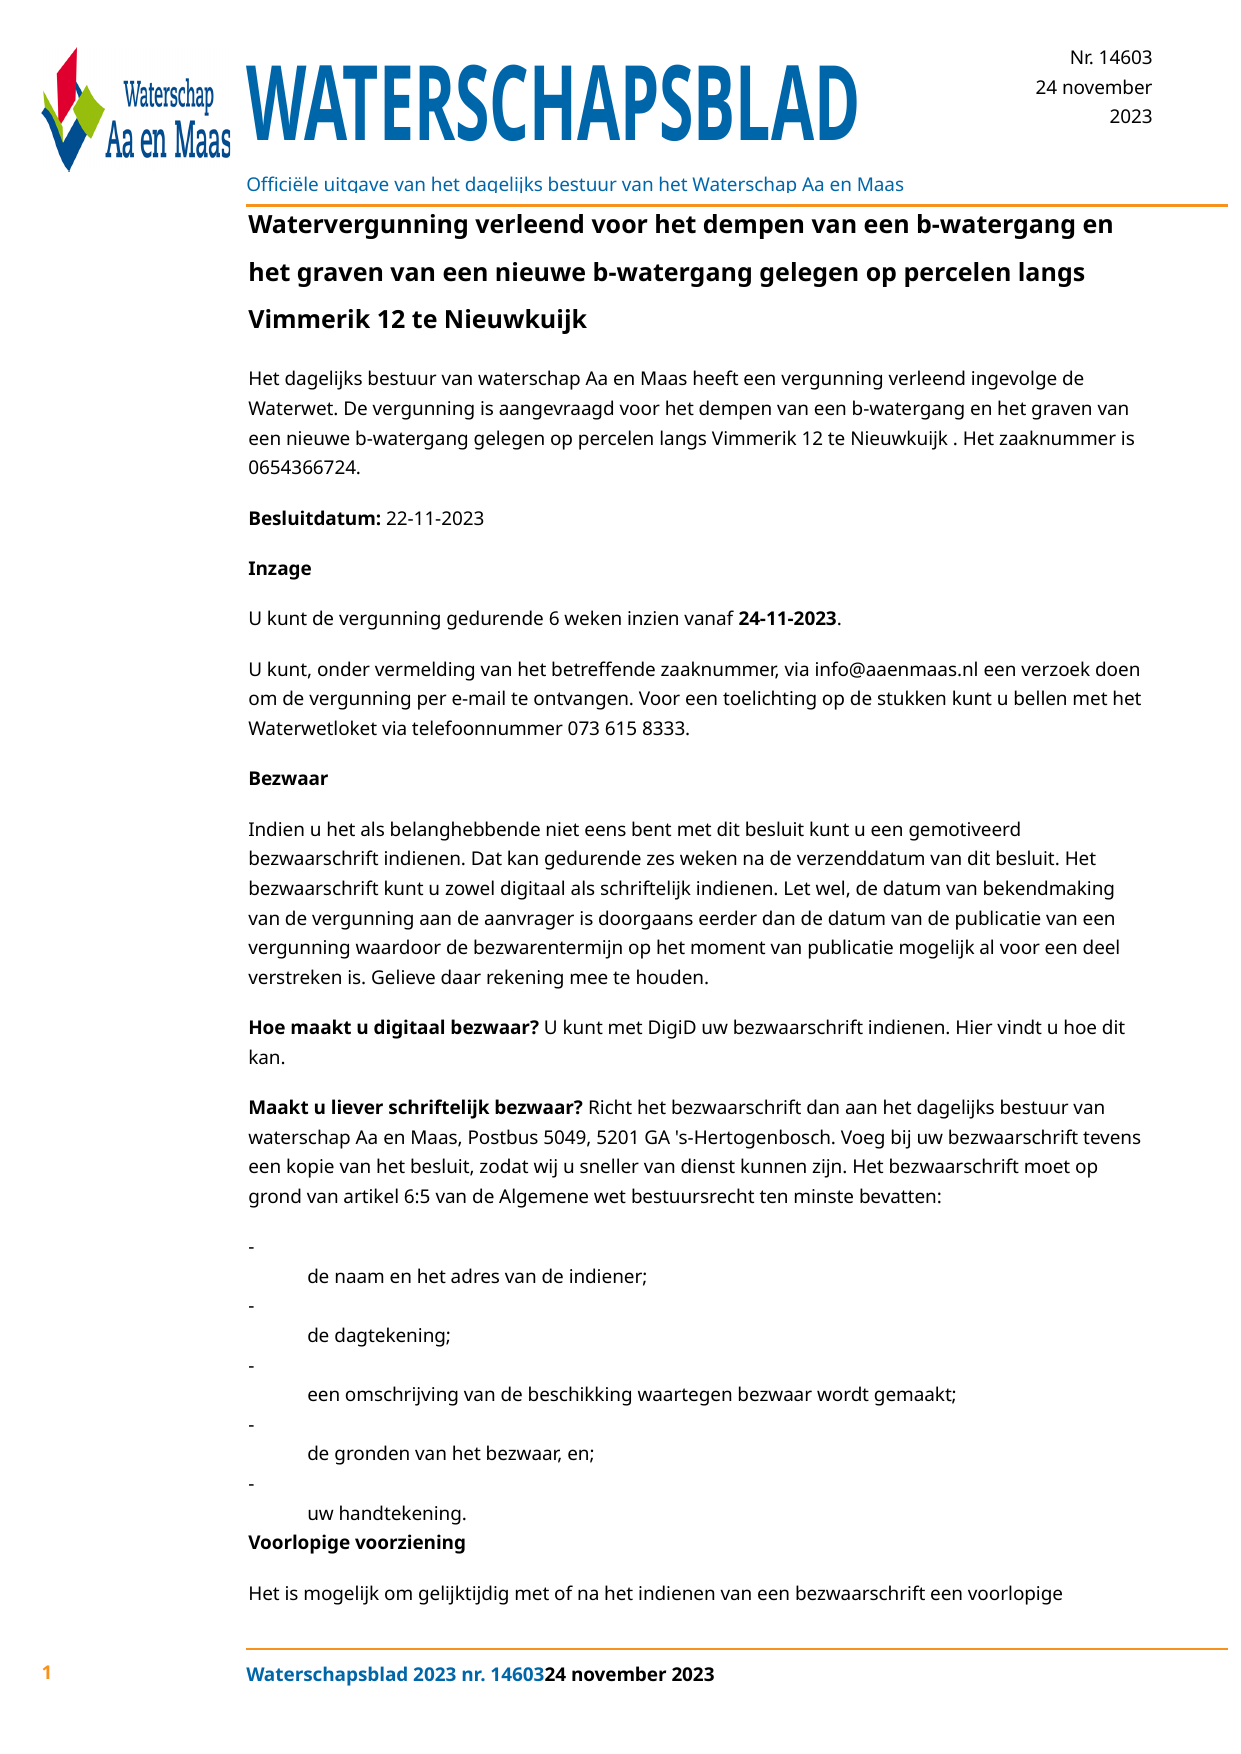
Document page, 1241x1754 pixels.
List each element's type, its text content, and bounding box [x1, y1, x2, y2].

text Het is mogelijk om gelijktijdig met of na het indienen van een bezwaarschrift een voorlopige [248, 1580, 1152, 1605]
list de naam en het adres van de indiener; [248, 1263, 1152, 1289]
text U kunt de vergunning gedurende 6 weken inzien vanaf 24-11-2023. [248, 606, 1152, 631]
text Voorlopige voorziening [248, 1529, 1152, 1555]
text Inzage [248, 555, 1152, 581]
list uw handtekening. [248, 1500, 1152, 1525]
text Bezwaar [248, 766, 1152, 791]
text Indien u het als belanghebbende niet eens bent met dit besluit kunt u een gemotiveerd bezwaarschrift indienen. Dat kan gedurende zes weken na de verzenddatum van dit besluit. Het bezwaarschrift kunt u zowel digitaal als schriftelijk indienen. Let wel, de datum van bekendmaking van de vergunning aan de aanvrager is doorgaans eerder dan de datum van de publicatie van een vergunning waardoor de bezwarentermijn op het moment van publicatie mogelijk al voor een deel verstreken is. Gelieve daar rekening mee te houden. [248, 816, 1152, 989]
list de gronden van het bezwaar, en; [248, 1441, 1152, 1466]
text Besluitdatum: 22-11-2023 [248, 505, 1152, 530]
text Maakt u liever schriftelijk bezwaar? Richt het bezwaarschrift dan aan het dagelijks bestuur van waterschap Aa en Maas, Postbus 5049, 5201 GA 's-Hertogenbosch. Voeg bij uw bezwaarschrift tevens een kopie van het besluit, zodat wij u sneller van dienst kunnen zijn. Het bezwaarschrift moet op grond van artikel 6:5 van de Algemene wet bestuursrecht ten minste bevatten: [248, 1094, 1152, 1209]
list de dagtekening; [248, 1322, 1152, 1348]
list een omschrijving van de beschikking waartegen bezwaar wordt gemaakt; [248, 1381, 1152, 1407]
text Hoe maakt u digitaal bezwaar? U kunt met DigiD uw bezwaarschrift indienen. Hier vindt u hoe dit kan. [248, 1014, 1152, 1069]
text U kunt, onder vermelding van het betreffende zaaknummer, via info@aaenmaas.nl een verzoek doen om de vergunning per e-mail te ontvangen. Voor een toelichting op de stukken kunt u bellen met het Waterwetloket via telefoonnummer 073 615 8333. [248, 656, 1152, 741]
text Watervergunning verleend voor het dempen van een b-watergang en het graven van een nieuwe b-watergang gelegen op percelen langs Vimmerik 12 te Nieuwkuijk [248, 207, 1152, 336]
text Het dagelijks bestuur van waterschap Aa en Maas heeft een vergunning verleend ingevolge de Waterwet. De vergunning is aangevraagd voor het dempen van een b-watergang en het graven van een nieuwe b-watergang gelegen op percelen langs Vimmerik 12 te Nieuwkuijk . Het zaaknummer is 0654366724. [248, 366, 1152, 480]
picture [41, 47, 231, 172]
